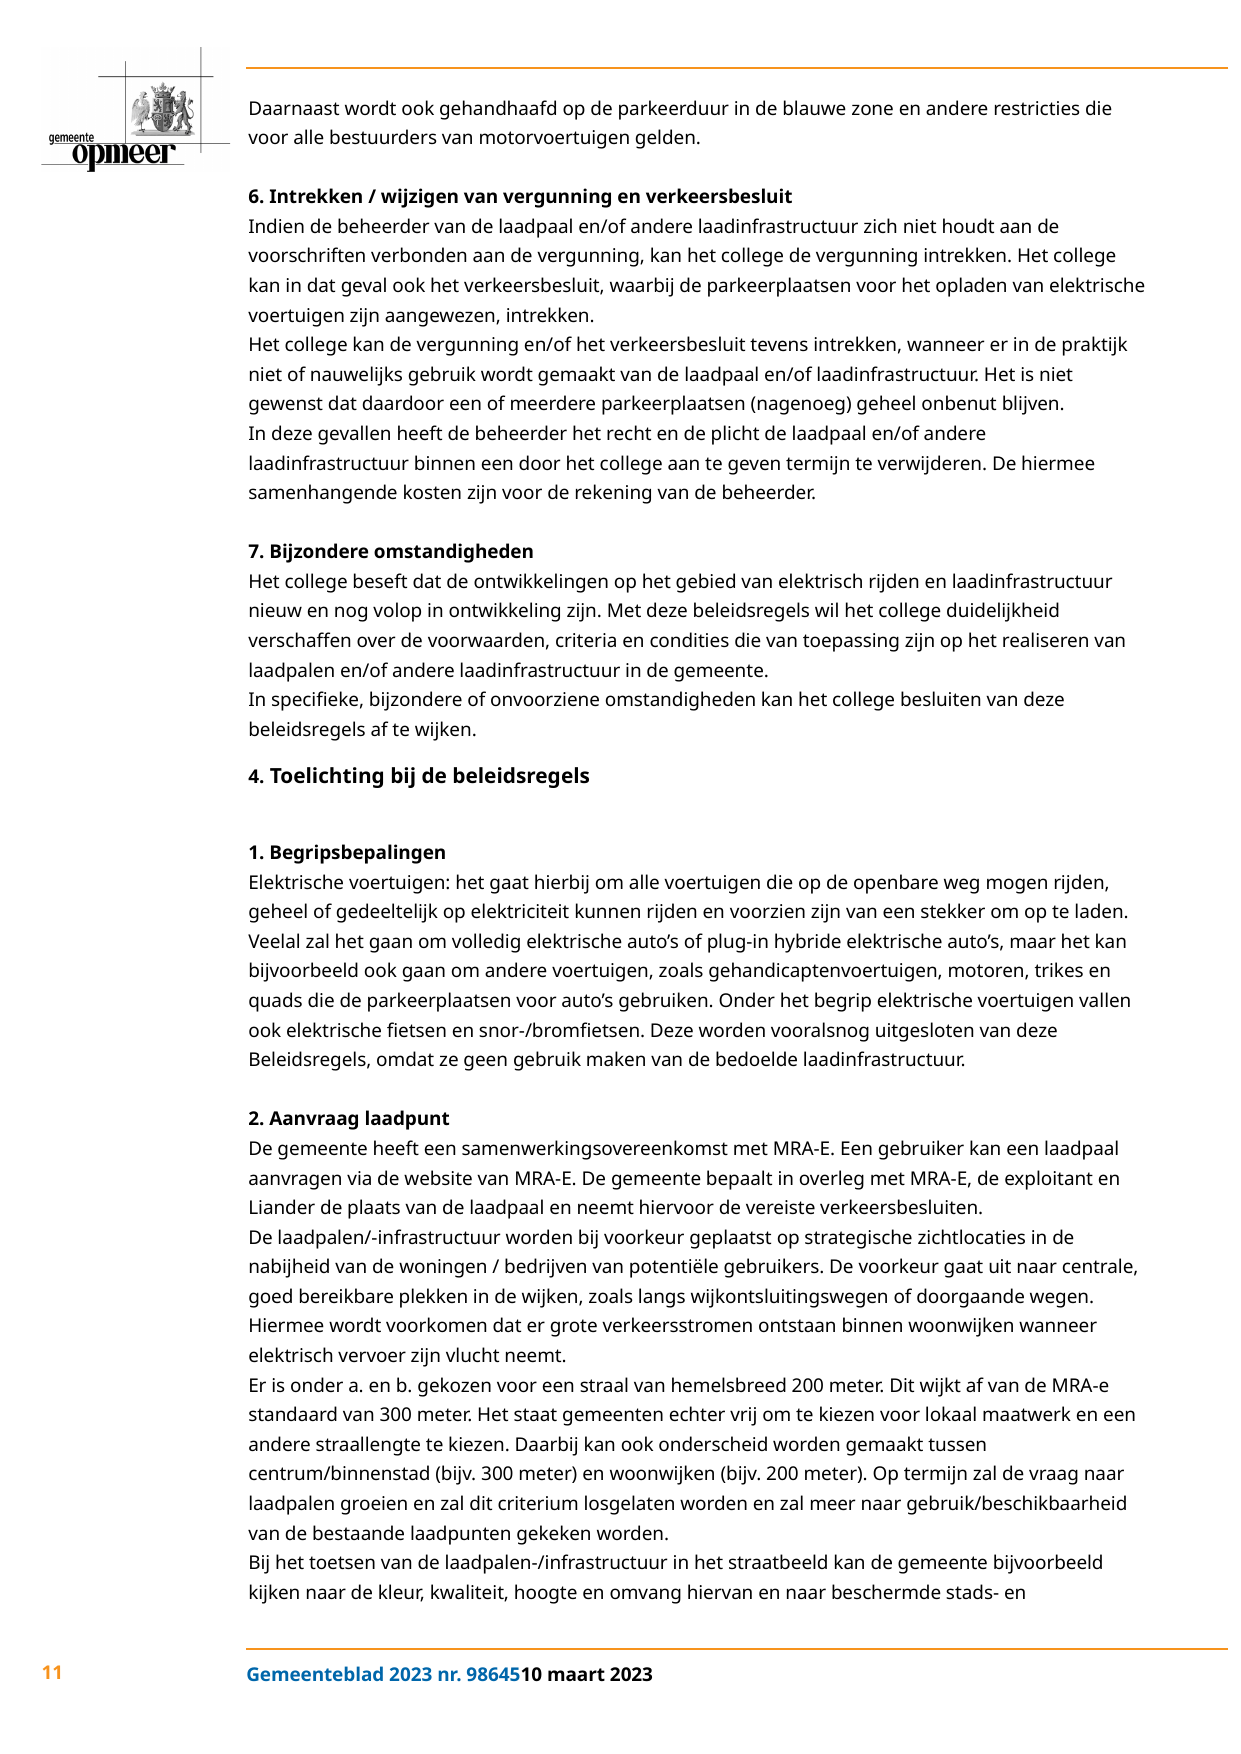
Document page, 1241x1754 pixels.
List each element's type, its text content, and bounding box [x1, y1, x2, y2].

text In deze gevallen heeft de beheerder het recht en de plicht de laadpaal en/of andere laadinfrastructuur binnen een door het college aan te geven termijn te verwijderen. De hiermee samenhangende kosten zijn voor de rekening van de beheerder. [248, 420, 1152, 505]
text 4. Toelichting bij de beleidsregels [248, 762, 1152, 790]
text In specifieke, bijzondere of onvoorziene omstandigheden kan het college besluiten van deze beleidsregels af te wijken. [248, 686, 1152, 742]
text Het college kan de vergunning en/of het verkeersbesluit tevens intrekken, wanneer er in de praktijk niet of nauwelijks gebruik wordt gemaakt van de laadpaal en/of laadinfrastructuur. Het is niet gewenst dat daardoor een of meerdere parkeerplaatsen (nagenoeg) geheel onbenut blijven. [248, 331, 1152, 416]
picture [41, 47, 231, 172]
text De laadpalen/-infrastructuur worden bij voorkeur geplaatst op strategische zichtlocaties in de nabijheid van de woningen / bedrijven van potentiële gebruikers. De voorkeur gaat uit naar centrale, goed bereikbare plekken in de wijken, zoals langs wijkontsluitingswegen of doorgaande wegen. Hiermee wordt voorkomen dat er grote verkeersstromen ontstaan binnen woonwijken wanneer elektrisch vervoer zijn vlucht neemt. [248, 1224, 1152, 1368]
text Er is onder a. en b. gekozen voor een straal van hemelsbreed 200 meter. Dit wijkt af van de MRA-e standaard van 300 meter. Het staat gemeenten echter vrij om te kiezen voor lokaal maatwerk en een andere straallengte te kiezen. Daarbij kan ook onderscheid worden gemaakt tussen centrum/binnenstad (bijv. 300 meter) en woonwijken (bijv. 200 meter). Op termijn zal de vraag naar laadpalen groeien en zal dit criterium losgelaten worden en zal meer naar gebruik/beschikbaarheid van de bestaande laadpunten gekeken worden. [248, 1372, 1152, 1546]
text 1. Begripsbepalingen [248, 839, 1152, 865]
text Het college beseft dat de ontwikkelingen op het gebied van elektrisch rijden en laadinfrastructuur nieuw en nog volop in ontwikkeling zijn. Met deze beleidsregels wil het college duidelijkheid verschaffen over de voorwaarden, criteria en condities die van toepassing zijn op het realiseren van laadpalen en/of andere laadinfrastructuur in de gemeente. [248, 568, 1152, 683]
text 2. Aanvraag laadpunt [248, 1106, 1152, 1131]
text 7. Bijzondere omstandigheden [248, 538, 1152, 564]
text 6. Intrekken / wijzigen van vergunning en verkeersbesluit [248, 183, 1152, 209]
text Indien de beheerder van de laadpaal en/of andere laadinfrastructuur zich niet houdt aan de voorschriften verbonden aan de vergunning, kan het college de vergunning intrekken. Het college kan in dat geval ook het verkeersbesluit, waarbij de parkeerplaatsen voor het opladen van elektrische voertuigen zijn aangewezen, intrekken. [248, 213, 1152, 328]
text Bij het toetsen van de laadpalen-/infrastructuur in het straatbeeld kan de gemeente bijvoorbeeld kijken naar de kleur, kwaliteit, hoogte en omvang hiervan en naar beschermde stads- en [248, 1549, 1152, 1605]
text Elektrische voertuigen: het gaat hierbij om alle voertuigen die op de openbare weg mogen rijden, geheel of gedeeltelijk op elektriciteit kunnen rijden en voorzien zijn van een stekker om op te laden. Veelal zal het gaan om volledig elektrische auto’s of plug-in hybride elektrische auto’s, maar het kan bijvoorbeeld ook gaan om andere voertuigen, zoals gehandicaptenvoertuigen, motoren, trikes en quads die de parkeerplaatsen voor auto’s gebruiken. Onder het begrip elektrische voertuigen vallen ook elektrische fietsen en snor-/bromfietsen. Deze worden vooralsnog uitgesloten van deze Beleidsregels, omdat ze geen gebruik maken van de bedoelde laadinfrastructuur. [248, 869, 1152, 1072]
text Daarnaast wordt ook gehandhaafd op de parkeerduur in de blauwe zone en andere restricties die voor alle bestuurders van motorvoertuigen gelden. [248, 95, 1152, 150]
text De gemeente heeft een samenwerkingsovereenkomst met MRA-E. Een gebruiker kan een laadpaal aanvragen via de website van MRA-E. De gemeente bepaalt in overleg met MRA-E, de exploitant en Liander de plaats van de laadpaal en neemt hiervoor de vereiste verkeersbesluiten. [248, 1135, 1152, 1220]
